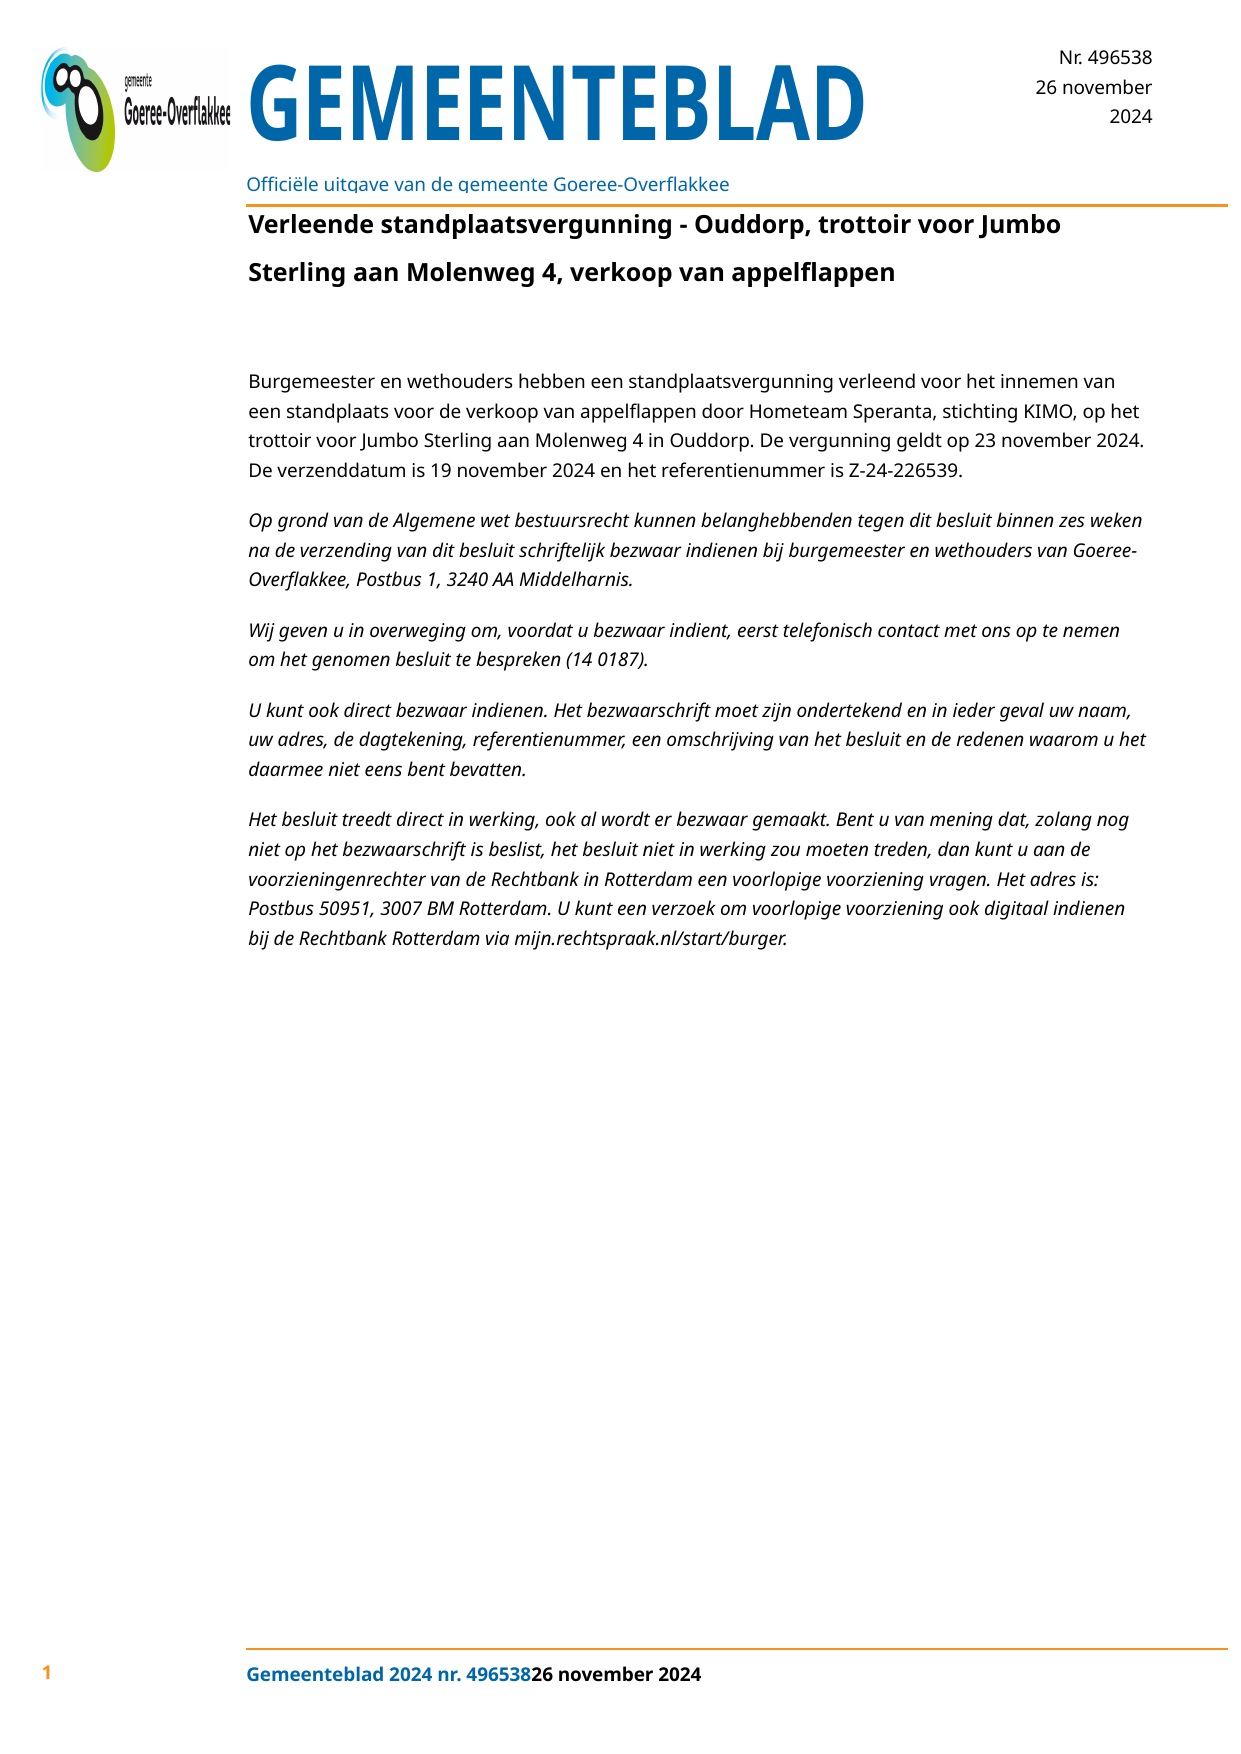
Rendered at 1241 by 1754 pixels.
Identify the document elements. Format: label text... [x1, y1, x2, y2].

text Wij geven u in overweging om, voordat u bezwaar indient, eerst telefonisch contact met ons op te nemen om het genomen besluit te bespreken (14 0187). [248, 617, 1152, 672]
picture [41, 47, 231, 172]
text U kunt ook direct bezwaar indienen. Het bezwaarschrift moet zijn ondertekend en in ieder geval uw naam, uw adres, de dagtekening, referentienummer, een omschrijving van het besluit en de redenen waarom u het daarmee niet eens bent bevatten. [248, 697, 1152, 782]
text Verleende standplaatsvergunning - Ouddorp, trottoir voor Jumbo Sterling aan Molenweg 4, verkoop van appelflappen [248, 207, 1152, 288]
text Burgemeester en wethouders hebben een standplaatsvergunning verleend voor het innemen van een standplaats voor de verkoop van appelflappen door Hometeam Speranta, stichting KIMO, op het trottoir voor Jumbo Sterling aan Molenweg 4 in Ouddorp. De vergunning geldt op 23 november 2024. De verzenddatum is 19 november 2024 en het referentienummer is Z-24-226539. [248, 368, 1152, 483]
text Het besluit treedt direct in werking, ook al wordt er bezwaar gemaakt. Bent u van mening dat, zolang nog niet op het bezwaarschrift is beslist, het besluit niet in werking zou moeten treden, dan kunt u aan de voorzieningenrechter van de Rechtbank in Rotterdam een voorlopige voorziening vragen. Het adres is: Postbus 50951, 3007 BM Rotterdam. U kunt een verzoek om voorlopige voorziening ook digitaal indienen bij de Rechtbank Rotterdam via mijn.rechtspraak.nl/start/burger. [248, 807, 1152, 951]
text Op grond van de Algemene wet bestuursrecht kunnen belanghebbenden tegen dit besluit binnen zes weken na de verzending van dit besluit schriftelijk bezwaar indienen bij burgemeester en wethouders van Goeree-Overflakkee, Postbus 1, 3240 AA Middelharnis. [248, 507, 1152, 592]
